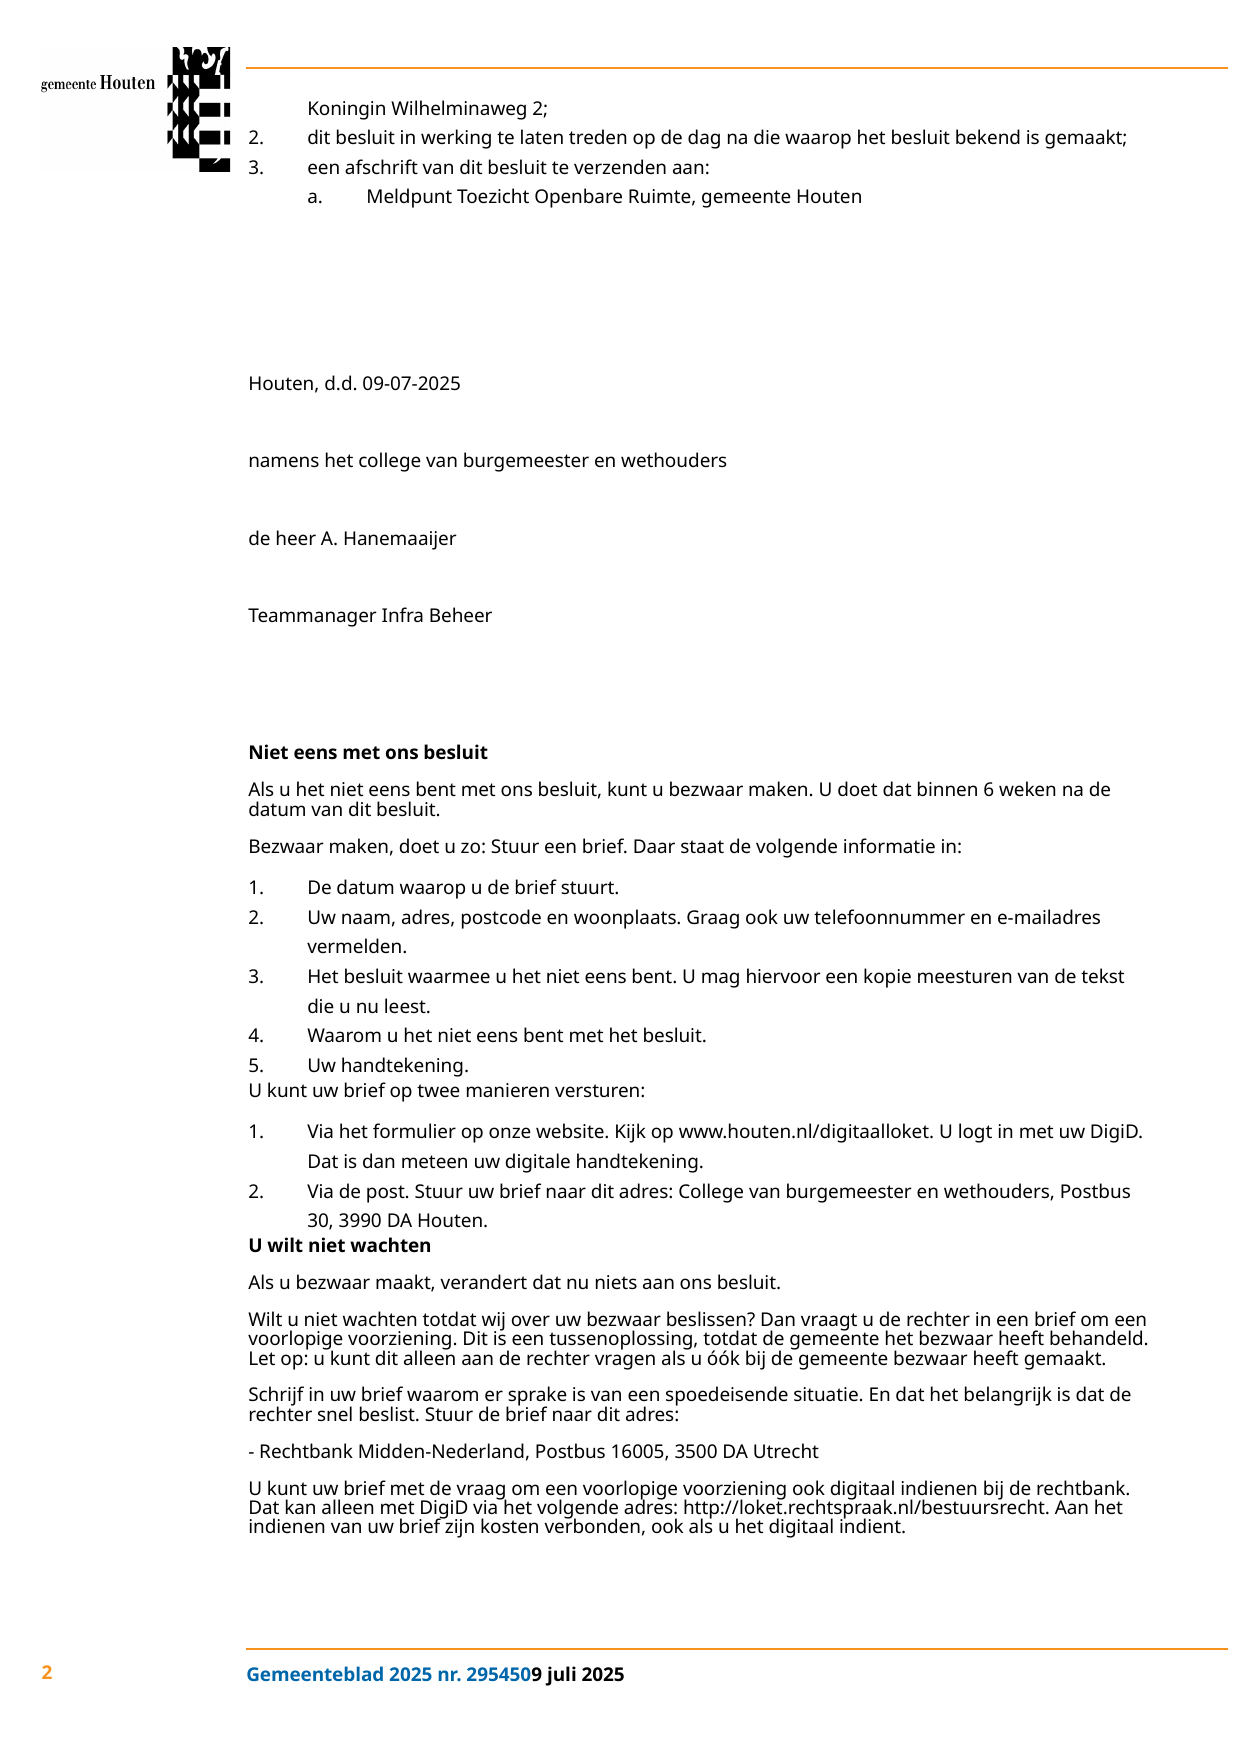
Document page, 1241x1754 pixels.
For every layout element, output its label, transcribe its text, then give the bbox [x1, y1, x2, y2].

list Via het formulier op onze website. Kijk op www.houten.nl/digitaalloket. U logt in met uw DigiD. Dat is dan meteen uw digitale handtekening. [248, 1119, 1152, 1174]
text - Rechtbank Midden-Nederland, Postbus 16005, 3500 DA Utrecht [248, 1443, 1152, 1462]
list Uw naam, adres, postcode en woonplaats. Graag ook uw telefoonnummer en e-mailadres vermelden. [248, 904, 1152, 959]
text de heer A. Hanemaaijer [248, 525, 1152, 551]
text Als u het niet eens bent met ons besluit, kunt u bezwaar maken. U doet dat binnen 6 weken na de datum van dit besluit. [248, 781, 1152, 820]
list Via de post. Stuur uw brief naar dit adres: College van burgemeester en wethouders, Postbus 30, 3990 DA Houten. [248, 1178, 1152, 1233]
text Schrijf in uw brief waarom er sprake is van een spoedeisende situatie. En dat het belangrijk is dat de rechter snel beslist. Stuur de brief naar dit adres: [248, 1386, 1152, 1425]
text Bezwaar maken, doet u zo: Stuur een brief. Daar staat de volgende informatie in: [248, 838, 1152, 857]
picture [41, 47, 231, 172]
list een afschrift van dit besluit te verzenden aan: [248, 154, 1152, 180]
text U kunt uw brief op twee manieren versturen: [248, 1082, 1152, 1101]
list Meldpunt Toezicht Openbare Ruimte, gemeente Houten [307, 183, 1152, 209]
list Uw handtekening. [248, 1052, 1152, 1078]
list Waarom u het niet eens bent met het besluit. [248, 1022, 1152, 1048]
text U kunt uw brief met de vraag om een voorlopige voorziening ook digitaal indienen bij de rechtbank. Dat kan alleen met DigiD via het volgende adres: http://loket.rechtspraak.nl/bestuursrecht. Aan het indienen van uw brief zijn kosten verbonden, ook als u het digitaal indient. [248, 1480, 1152, 1537]
list dit besluit in werking te laten treden op de dag na die waarop het besluit bekend is gemaakt; [248, 124, 1152, 150]
list Koningin Wilhelminaweg 2; [248, 95, 1152, 121]
text Houten, d.d. 09-07-2025 [248, 371, 1152, 396]
list De datum waarop u de brief stuurt. [248, 874, 1152, 900]
text U wilt niet wachten [248, 1237, 1152, 1256]
text namens het college van burgemeester en wethouders [248, 448, 1152, 473]
text Teammanager Infra Beheer [248, 602, 1152, 628]
text Wilt u niet wachten totdat wij over uw bezwaar beslissen? Dan vraagt u de rechter in een brief om een voorlopige voorziening. Dit is een tussenoplossing, totdat de gemeente het bezwaar heeft behandeld. Let op: u kunt dit alleen aan de rechter vragen als u óók bij de gemeente bezwaar heeft gemaakt. [248, 1311, 1152, 1369]
list Het besluit waarmee u het niet eens bent. U mag hiervoor een kopie meesturen van de tekst die u nu leest. [248, 963, 1152, 1019]
text Als u bezwaar maakt, verandert dat nu niets aan ons besluit. [248, 1274, 1152, 1293]
text Niet eens met ons besluit [248, 744, 1152, 764]
